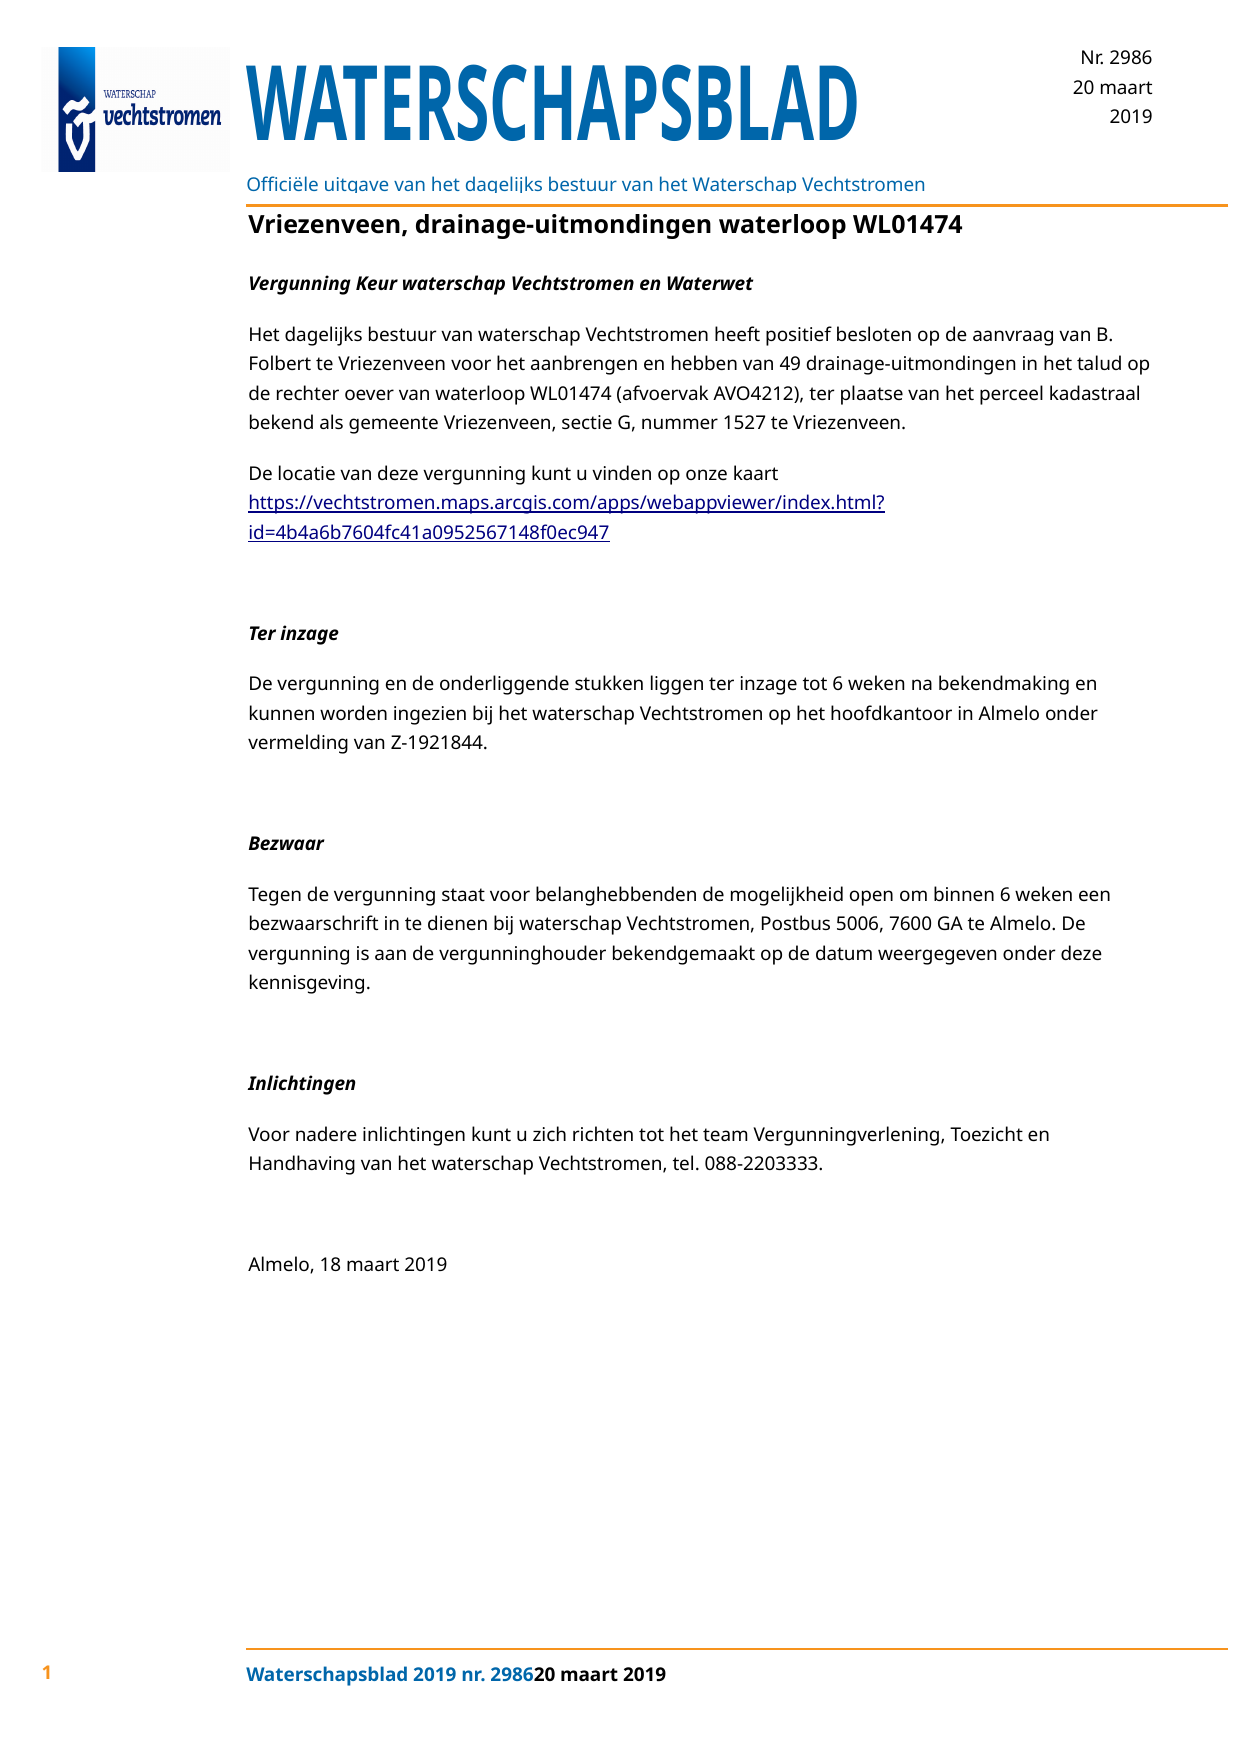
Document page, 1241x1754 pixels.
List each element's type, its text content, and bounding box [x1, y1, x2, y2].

text Tegen de vergunning staat voor belanghebbenden de mogelijkheid open om binnen 6 weken een bezwaarschrift in te dienen bij waterschap Vechtstromen, Postbus 5006, 7600 GA te Almelo. De vergunning is aan de vergunninghouder bekendgemaakt op de datum weergegeven onder deze kennisgeving. [248, 881, 1152, 995]
text De locatie van deze vergunning kunt u vinden op onze kaart https://vechtstromen.maps.arcgis.com/apps/webappviewer/index.html?id=4b4a6b7604fc41a0952567148f0ec947 [248, 460, 1152, 545]
text Voor nadere inlichtingen kunt u zich richten tot het team Vergunningverlening, Toezicht en Handhaving van het waterschap Vechtstromen, tel. 088-2203333. [248, 1121, 1152, 1176]
text De vergunning en de onderliggende stukken liggen ter inzage tot 6 weken na bekendmaking en kunnen worden ingezien bij het waterschap Vechtstromen op het hoofdkantoor in Almelo onder vermelding van Z-1921844. [248, 670, 1152, 755]
text Ter inzage [248, 620, 1152, 646]
picture [41, 47, 231, 172]
text Bezwaar [248, 830, 1152, 856]
text Almelo, 18 maart 2019 [248, 1251, 1152, 1277]
text Vergunning Keur waterschap Vechtstromen en Waterwet [248, 270, 1152, 296]
text Vriezenveen, drainage-uitmondingen waterloop WL01474 [248, 207, 1152, 241]
text Inlichtingen [248, 1070, 1152, 1096]
text Het dagelijks bestuur van waterschap Vechtstromen heeft positief besloten op de aanvraag van B. Folbert te Vriezenveen voor het aanbrengen en hebben van 49 drainage-uitmondingen in het talud op de rechter oever van waterloop WL01474 (afvoervak AVO4212), ter plaatse van het perceel kadastraal bekend als gemeente Vriezenveen, sectie G, nummer 1527 te Vriezenveen. [248, 321, 1152, 435]
